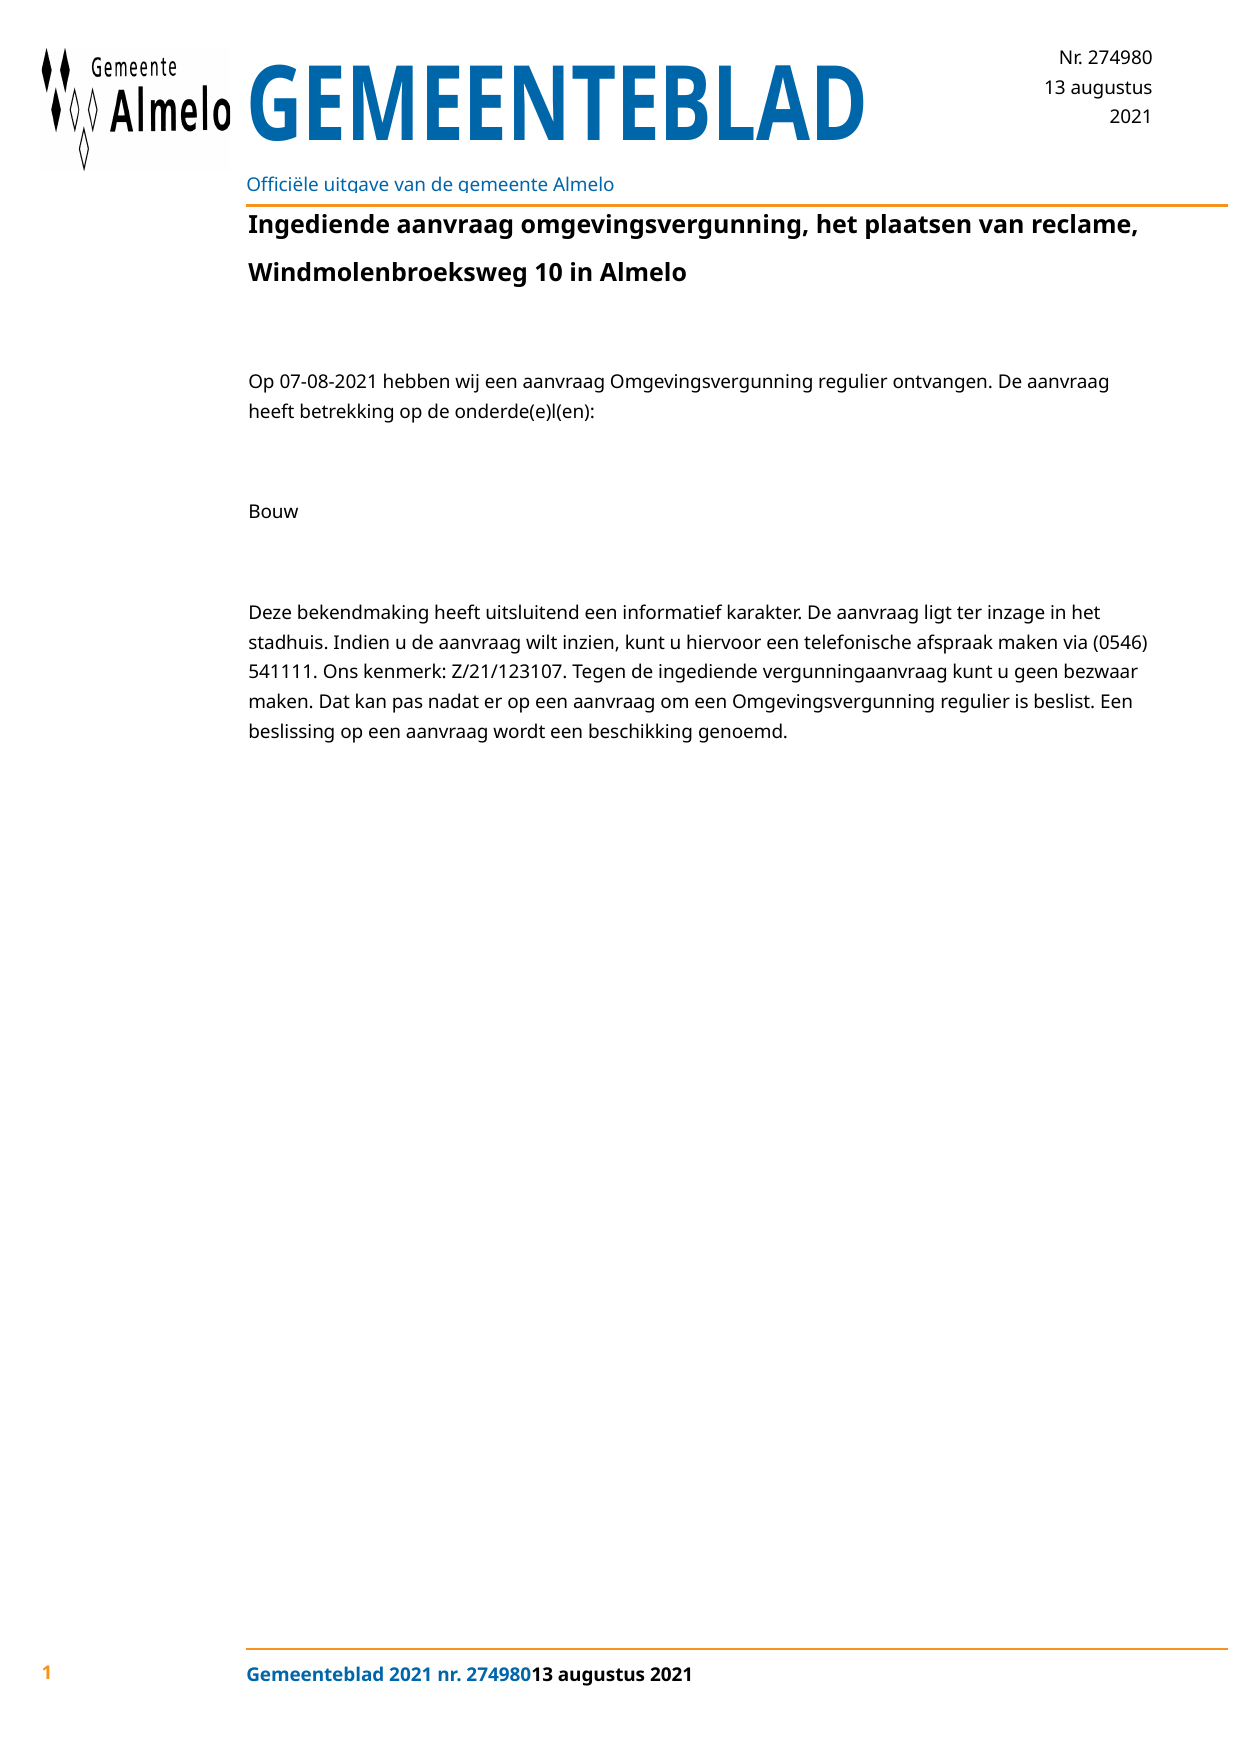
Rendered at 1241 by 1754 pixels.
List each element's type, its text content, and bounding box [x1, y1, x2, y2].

text Ingediende aanvraag omgevingsvergunning, het plaatsen van reclame, Windmolenbroeksweg 10 in Almelo [248, 207, 1152, 288]
text Op 07-08-2021 hebben wij een aanvraag Omgevingsvergunning regulier ontvangen. De aanvraag heeft betrekking op de onderde(e)l(en): [248, 368, 1152, 424]
picture [41, 47, 231, 172]
text Bouw [248, 499, 1152, 524]
text Deze bekendmaking heeft uitsluitend een informatief karakter. De aanvraag ligt ter inzage in het stadhuis. Indien u de aanvraag wilt inzien, kunt u hiervoor een telefonische afspraak maken via (0546) 541111. Ons kenmerk: Z/21/123107. Tegen de ingediende vergunningaanvraag kunt u geen bezwaar maken. Dat kan pas nadat er op een aanvraag om een Omgevingsvergunning regulier is beslist. Een beslissing op een aanvraag wordt een beschikking genoemd. [248, 599, 1152, 744]
